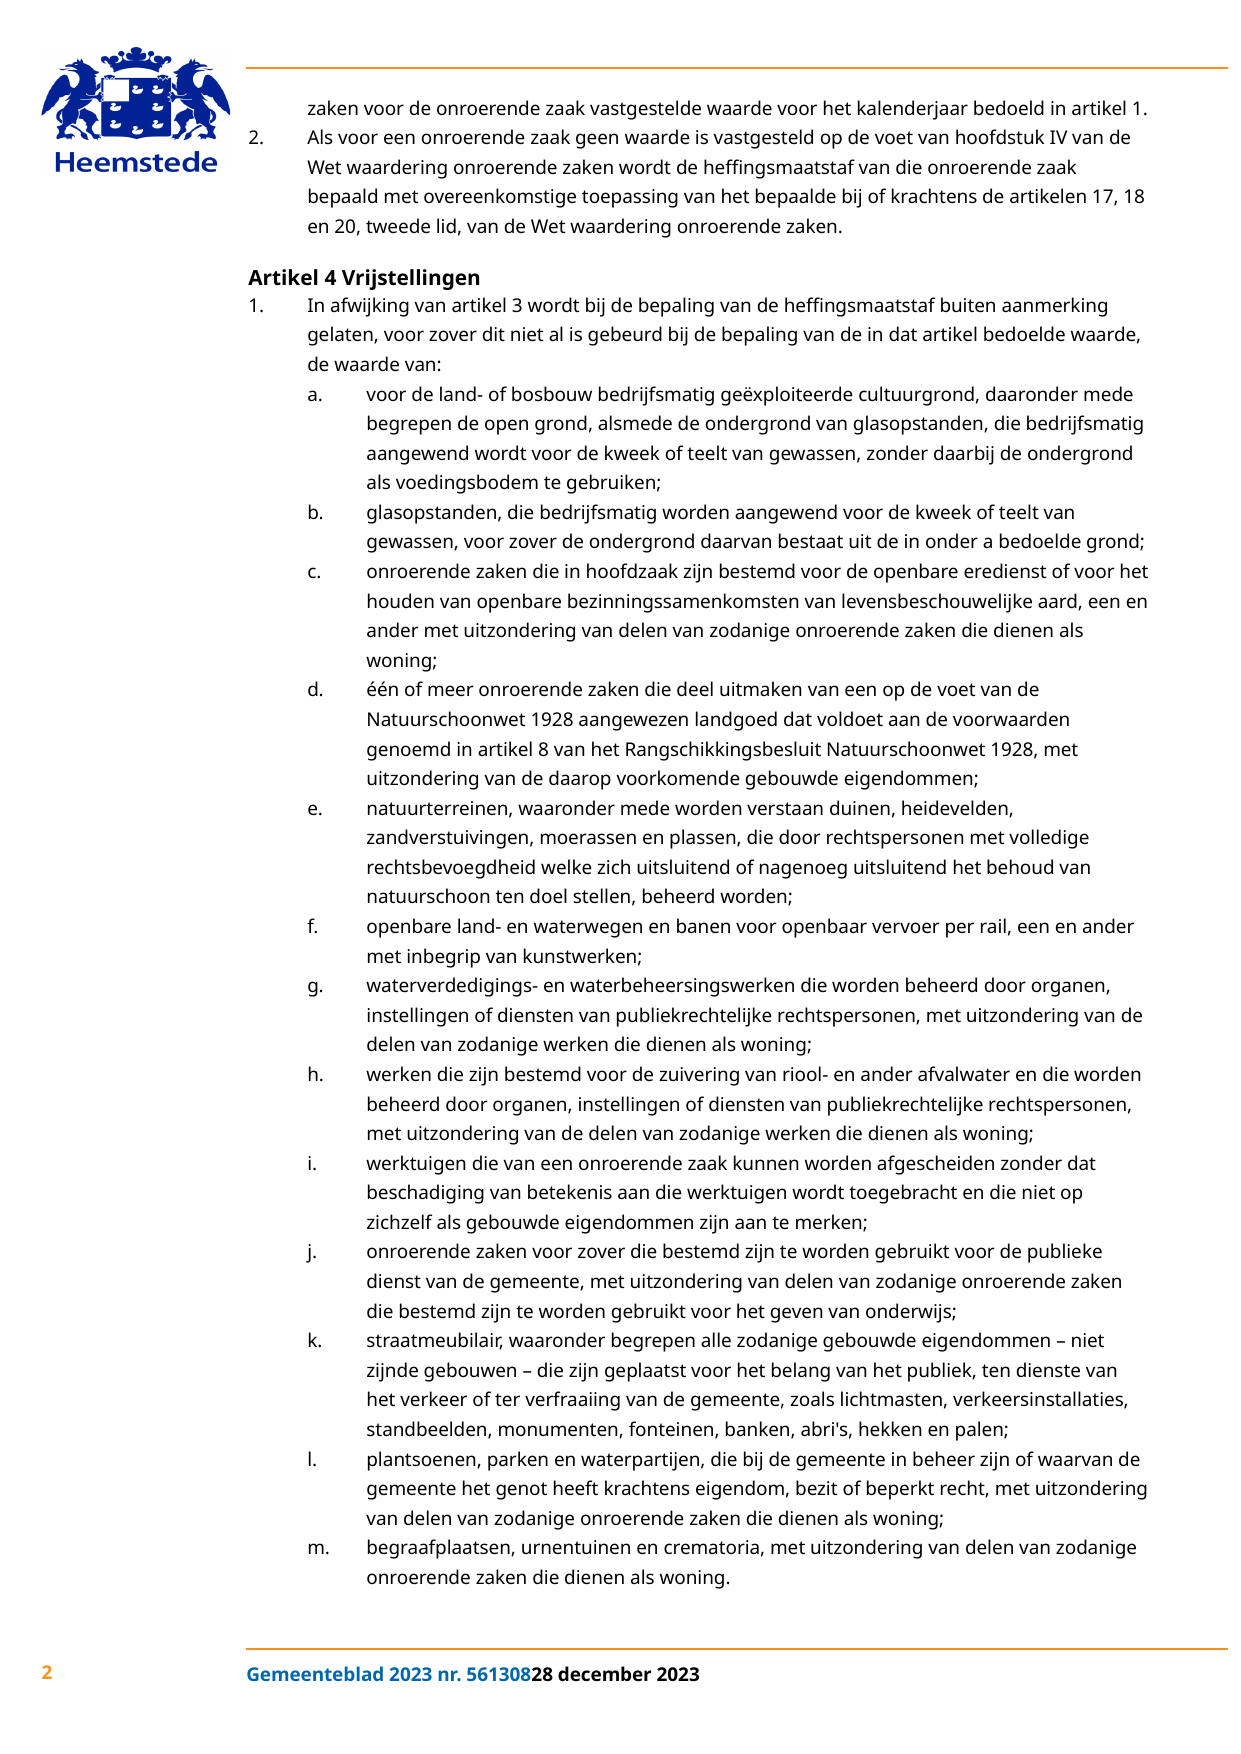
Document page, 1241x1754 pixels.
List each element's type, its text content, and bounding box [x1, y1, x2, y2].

list zaken voor de onroerende zaak vastgestelde waarde voor het kalenderjaar bedoeld in artikel 1. [248, 95, 1152, 121]
list één of meer onroerende zaken die deel uitmaken van een op de voet van de Natuurschoonwet 1928 aangewezen landgoed dat voldoet aan de voorwaarden genoemd in artikel 8 van het Rangschikkingsbesluit Natuurschoonwet 1928, met uitzondering van de daarop voorkomende gebouwde eigendommen; [307, 677, 1152, 791]
list onroerende zaken voor zover die bestemd zijn te worden gebruikt voor de publieke dienst van de gemeente, met uitzondering van delen van zodanige onroerende zaken die bestemd zijn te worden gebruikt voor het geven van onderwijs; [307, 1239, 1152, 1323]
list glasopstanden, die bedrijfsmatig worden aangewend voor de kweek of teelt van gewassen, voor zover de ondergrond daarvan bestaat uit de in onder a bedoelde grond; [307, 499, 1152, 554]
list openbare land- en waterwegen en banen voor openbaar vervoer per rail, een en ander met inbegrip van kunstwerken; [307, 913, 1152, 968]
text Artikel 4 Vrijstellingen [248, 263, 1152, 292]
list werktuigen die van een onroerende zaak kunnen worden afgescheiden zonder dat beschadiging van betekenis aan die werktuigen wordt toegebracht en die niet op zichzelf als gebouwde eigendommen zijn aan te merken; [307, 1150, 1152, 1235]
list plantsoenen, parken en waterpartijen, die bij de gemeente in beheer zijn of waarvan de gemeente het genot heeft krachtens eigendom, bezit of beperkt recht, met uitzondering van delen van zodanige onroerende zaken die dienen als woning; [307, 1446, 1152, 1531]
list begraafplaatsen, urnentuinen en crematoria, met uitzondering van delen van zodanige onroerende zaken die dienen als woning. [307, 1534, 1152, 1590]
list Als voor een onroerende zaak geen waarde is vastgesteld op de voet van hoofdstuk IV van de Wet waardering onroerende zaken wordt de heffingsmaatstaf van die onroerende zaak bepaald met overeenkomstige toepassing van het bepaalde bij of krachtens de artikelen 17, 18 en 20, tweede lid, van de Wet waardering onroerende zaken. [248, 124, 1152, 239]
list werken die zijn bestemd voor de zuivering van riool- en ander afvalwater en die worden beheerd door organen, instellingen of diensten van publiekrechtelijke rechtspersonen, met uitzondering van de delen van zodanige werken die dienen als woning; [307, 1061, 1152, 1146]
list voor de land- of bosbouw bedrijfsmatig geëxploiteerde cultuurgrond, daaronder mede begrepen de open grond, alsmede de ondergrond van glasopstanden, die bedrijfsmatig aangewend wordt voor de kweek of teelt van gewassen, zonder daarbij de ondergrond als voedingsbodem te gebruiken; [307, 381, 1152, 495]
list straatmeubilair, waaronder begrepen alle zodanige gebouwde eigendommen – niet zijnde gebouwen – die zijn geplaatst voor het belang van het publiek, ten dienste van het verkeer of ter verfraaiing van de gemeente, zoals lichtmasten, verkeersinstallaties, standbeelden, monumenten, fonteinen, banken, abri's, hekken en palen; [307, 1327, 1152, 1442]
list natuurterreinen, waaronder mede worden verstaan duinen, heidevelden, zandverstuivingen, moerassen en plassen, die door rechtspersonen met volledige rechtsbevoegdheid welke zich uitsluitend of nagenoeg uitsluitend het behoud van natuurschoon ten doel stellen, beheerd worden; [307, 795, 1152, 909]
list onroerende zaken die in hoofdzaak zijn bestemd voor de openbare eredienst of voor het houden van openbare bezinningssamenkomsten van levensbeschouwelijke aard, een en ander met uitzondering van delen van zodanige onroerende zaken die dienen als woning; [307, 558, 1152, 673]
list In afwijking van artikel 3 wordt bij de bepaling van de heffingsmaatstaf buiten aanmerking gelaten, voor zover dit niet al is gebeurd bij de bepaling van de in dat artikel bedoelde waarde, de waarde van: [248, 292, 1152, 377]
list waterverdedigings- en waterbeheersingswerken die worden beheerd door organen, instellingen of diensten van publiekrechtelijke rechtspersonen, met uitzondering van de delen van zodanige werken die dienen als woning; [307, 972, 1152, 1057]
picture [41, 47, 231, 172]
